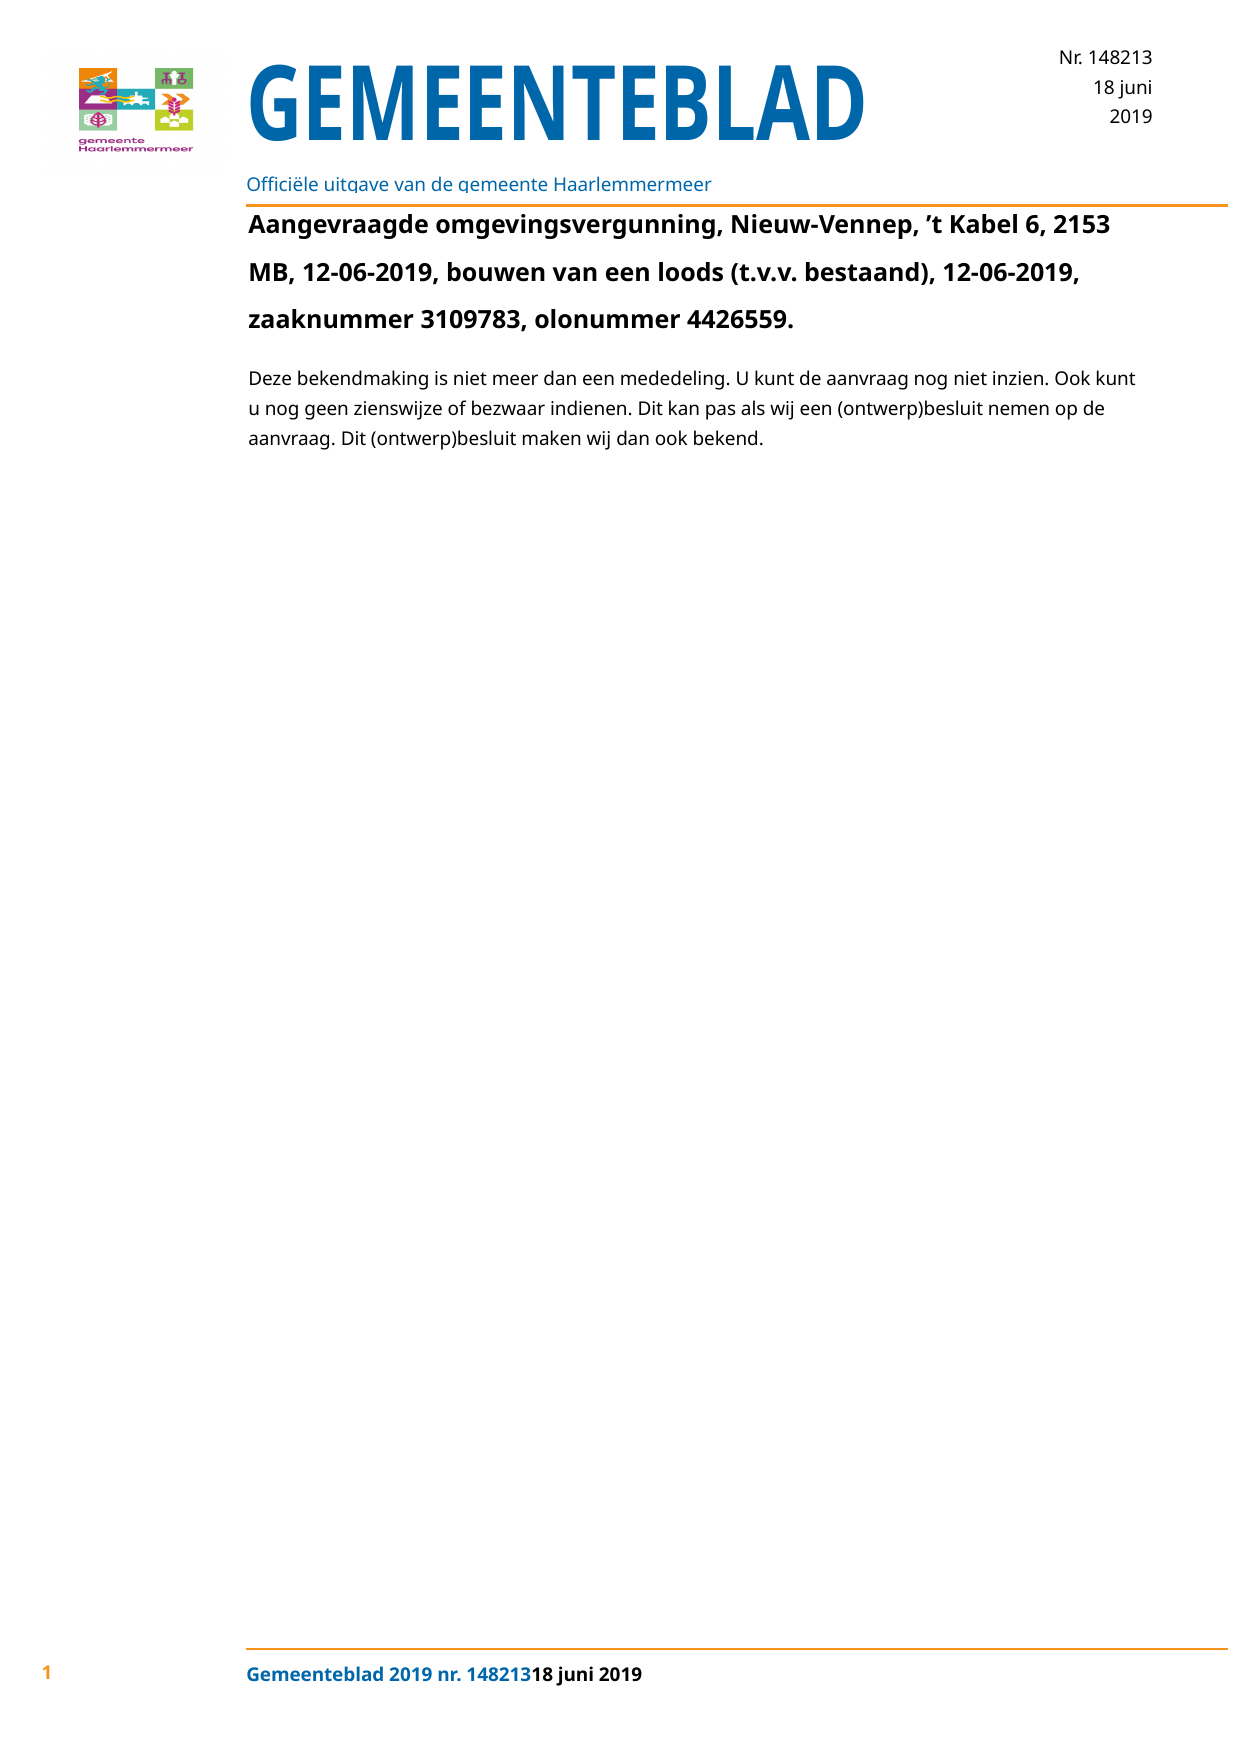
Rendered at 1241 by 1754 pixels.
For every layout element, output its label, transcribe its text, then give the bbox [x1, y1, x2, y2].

text Aangevraagde omgevingsvergunning, Nieuw-Vennep, ’t Kabel 6, 2153 MB, 12-06-2019, bouwen van een loods (t.v.v. bestaand), 12-06-2019, zaaknummer 3109783, olonummer 4426559. [248, 207, 1152, 336]
picture [41, 47, 231, 172]
text Deze bekendmaking is niet meer dan een mededeling. U kunt de aanvraag nog niet inzien. Ook kunt u nog geen zienswijze of bezwaar indienen. Dit kan pas als wij een (ontwerp)besluit nemen op de aanvraag. Dit (ontwerp)besluit maken wij dan ook bekend. [248, 366, 1152, 450]
